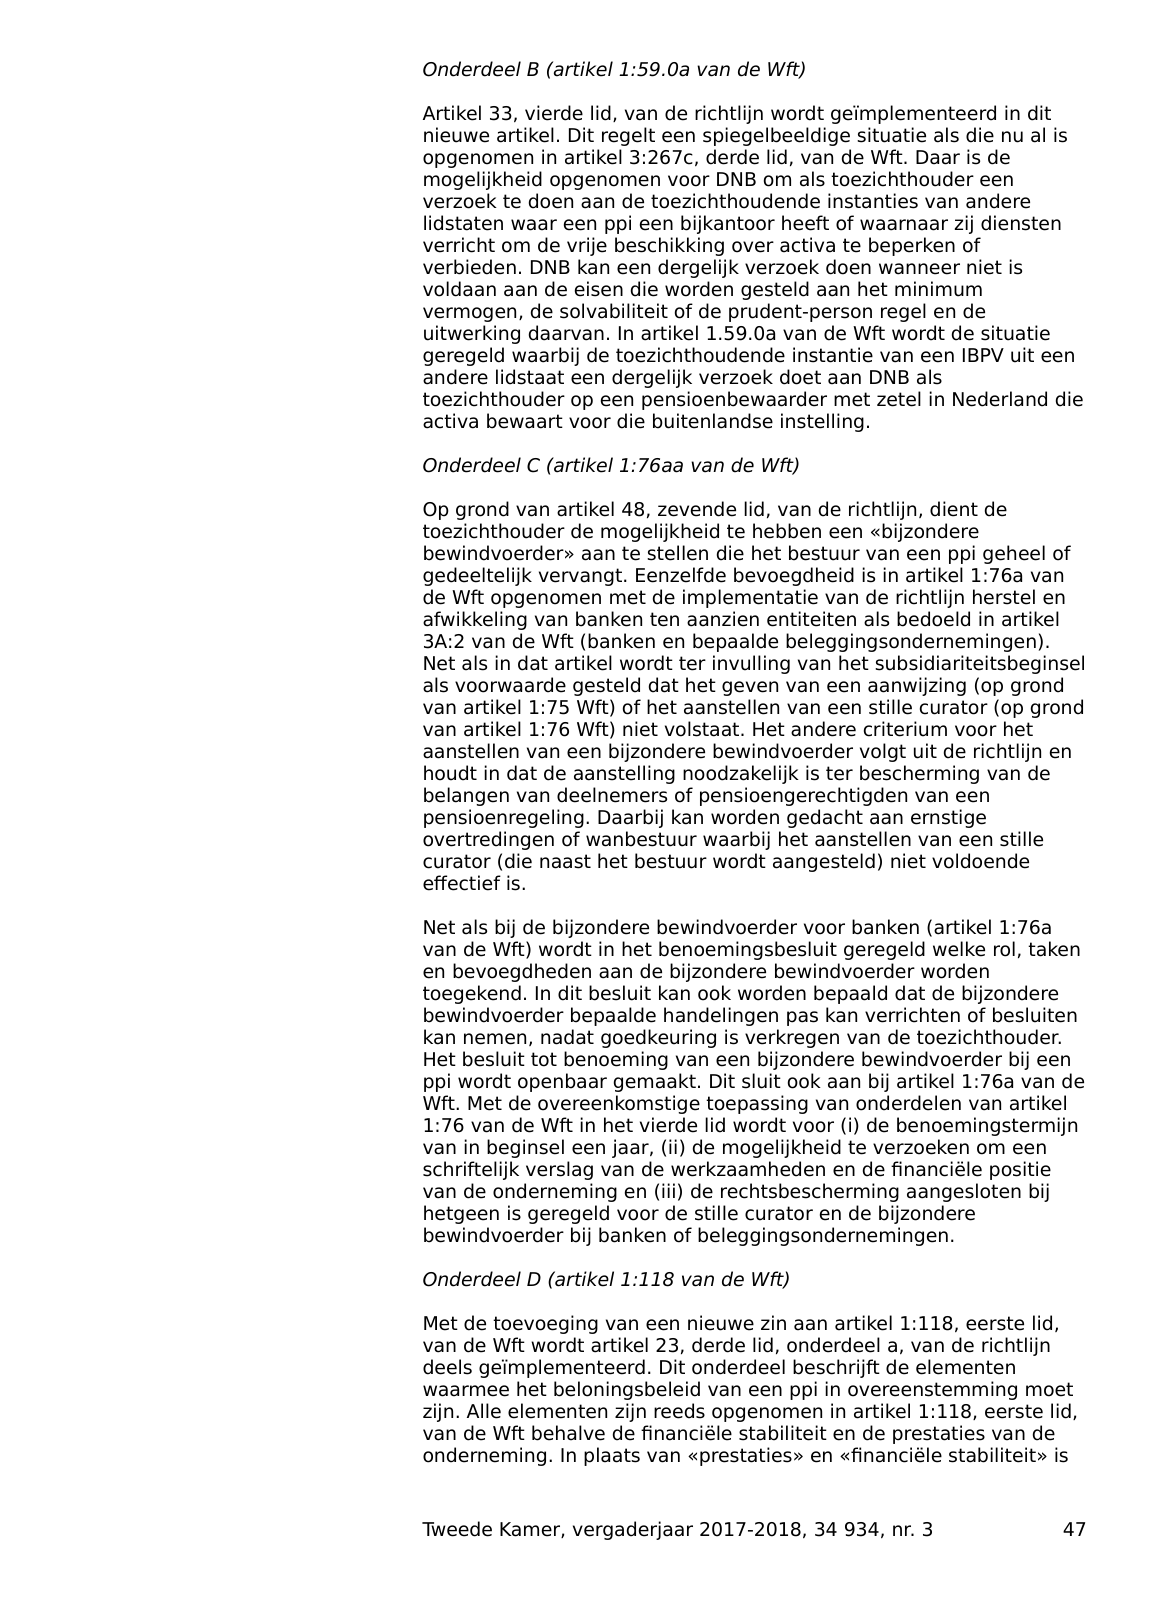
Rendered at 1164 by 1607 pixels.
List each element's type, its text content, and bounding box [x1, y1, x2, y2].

text Met de toevoeging van een nieuwe zin aan artikel 1:118, eerste lid, van de Wft wordt artikel 23, derde lid, onderdeel a, van de richtlijn deels geïmplementeerd. Dit onderdeel beschrijft de elementen waarmee het beloningsbeleid van een ppi in overeenstemming moet zijn. Alle elementen zijn reeds opgenomen in artikel 1:118, eerste lid, van de Wft behalve de financiële stabiliteit en de prestaties van de onderneming. In plaats van «prestaties» en «financiële stabiliteit» is [422, 1313, 1087, 1467]
text Net als bij de bijzondere bewindvoerder voor banken (artikel 1:76a van de Wft) wordt in het benoemingsbesluit geregeld welke rol, taken en bevoegdheden aan de bijzondere bewindvoerder worden toegekend. In dit besluit kan ook worden bepaald dat de bijzondere bewindvoerder bepaalde handelingen pas kan verrichten of besluiten kan nemen, nadat goedkeuring is verkregen van de toezichthouder. Het besluit tot benoeming van een bijzondere bewindvoerder bij een ppi wordt openbaar gemaakt. Dit sluit ook aan bij artikel 1:76a van de Wft. Met de overeenkomstige toepassing van onderdelen van artikel 1:76 van de Wft in het vierde lid wordt voor (i) de benoemingstermijn van in beginsel een jaar, (ii) de mogelijkheid te verzoeken om een schriftelijk verslag van de werkzaamheden en de financiële positie van de onderneming en (iii) de rechtsbescherming aangesloten bij hetgeen is geregeld voor de stille curator en de bijzondere bewindvoerder bij banken of beleggingsondernemingen. [422, 917, 1087, 1247]
subtitle Onderdeel B (artikel 1:59.0a van de Wft) [422, 59, 1087, 81]
text Artikel 33, vierde lid, van de richtlijn wordt geïmplementeerd in dit nieuwe artikel. Dit regelt een spiegelbeeldige situatie als die nu al is opgenomen in artikel 3:267c, derde lid, van de Wft. Daar is de mogelijkheid opgenomen voor DNB om als toezichthouder een verzoek te doen aan de toezichthoudende instanties van andere lidstaten waar een ppi een bijkantoor heeft of waarnaar zij diensten verricht om de vrije beschikking over activa te beperken of verbieden. DNB kan een dergelijk verzoek doen wanneer niet is voldaan aan de eisen die worden gesteld aan het minimum vermogen, de solvabiliteit of de prudent-person regel en de uitwerking daarvan. In artikel 1.59.0a van de Wft wordt de situatie geregeld waarbij de toezichthoudende instantie van een IBPV uit een andere lidstaat een dergelijk verzoek doet aan DNB als toezichthouder op een pensioenbewaarder met zetel in Nederland die activa bewaart voor die buitenlandse instelling. [422, 103, 1087, 433]
text Op grond van artikel 48, zevende lid, van de richtlijn, dient de toezichthouder de mogelijkheid te hebben een «bijzondere bewindvoerder» aan te stellen die het bestuur van een ppi geheel of gedeeltelijk vervangt. Eenzelfde bevoegdheid is in artikel 1:76a van de Wft opgenomen met de implementatie van de richtlijn herstel en afwikkeling van banken ten aanzien entiteiten als bedoeld in artikel 3A:2 van de Wft (banken en bepaalde beleggingsondernemingen). Net als in dat artikel wordt ter invulling van het subsidiariteitsbeginsel als voorwaarde gesteld dat het geven van een aanwijzing (op grond van artikel 1:75 Wft) of het aanstellen van een stille curator (op grond van artikel 1:76 Wft) niet volstaat. Het andere criterium voor het aanstellen van een bijzondere bewindvoerder volgt uit de richtlijn en houdt in dat de aanstelling noodzakelijk is ter bescherming van de belangen van deelnemers of pensioengerechtigden van een pensioenregeling. Daarbij kan worden gedacht aan ernstige overtredingen of wanbestuur waarbij het aanstellen van een stille curator (die naast het bestuur wordt aangesteld) niet voldoende effectief is. [422, 499, 1087, 895]
subtitle Onderdeel D (artikel 1:118 van de Wft) [422, 1269, 1087, 1291]
subtitle Onderdeel C (artikel 1:76aa van de Wft) [422, 455, 1087, 477]
